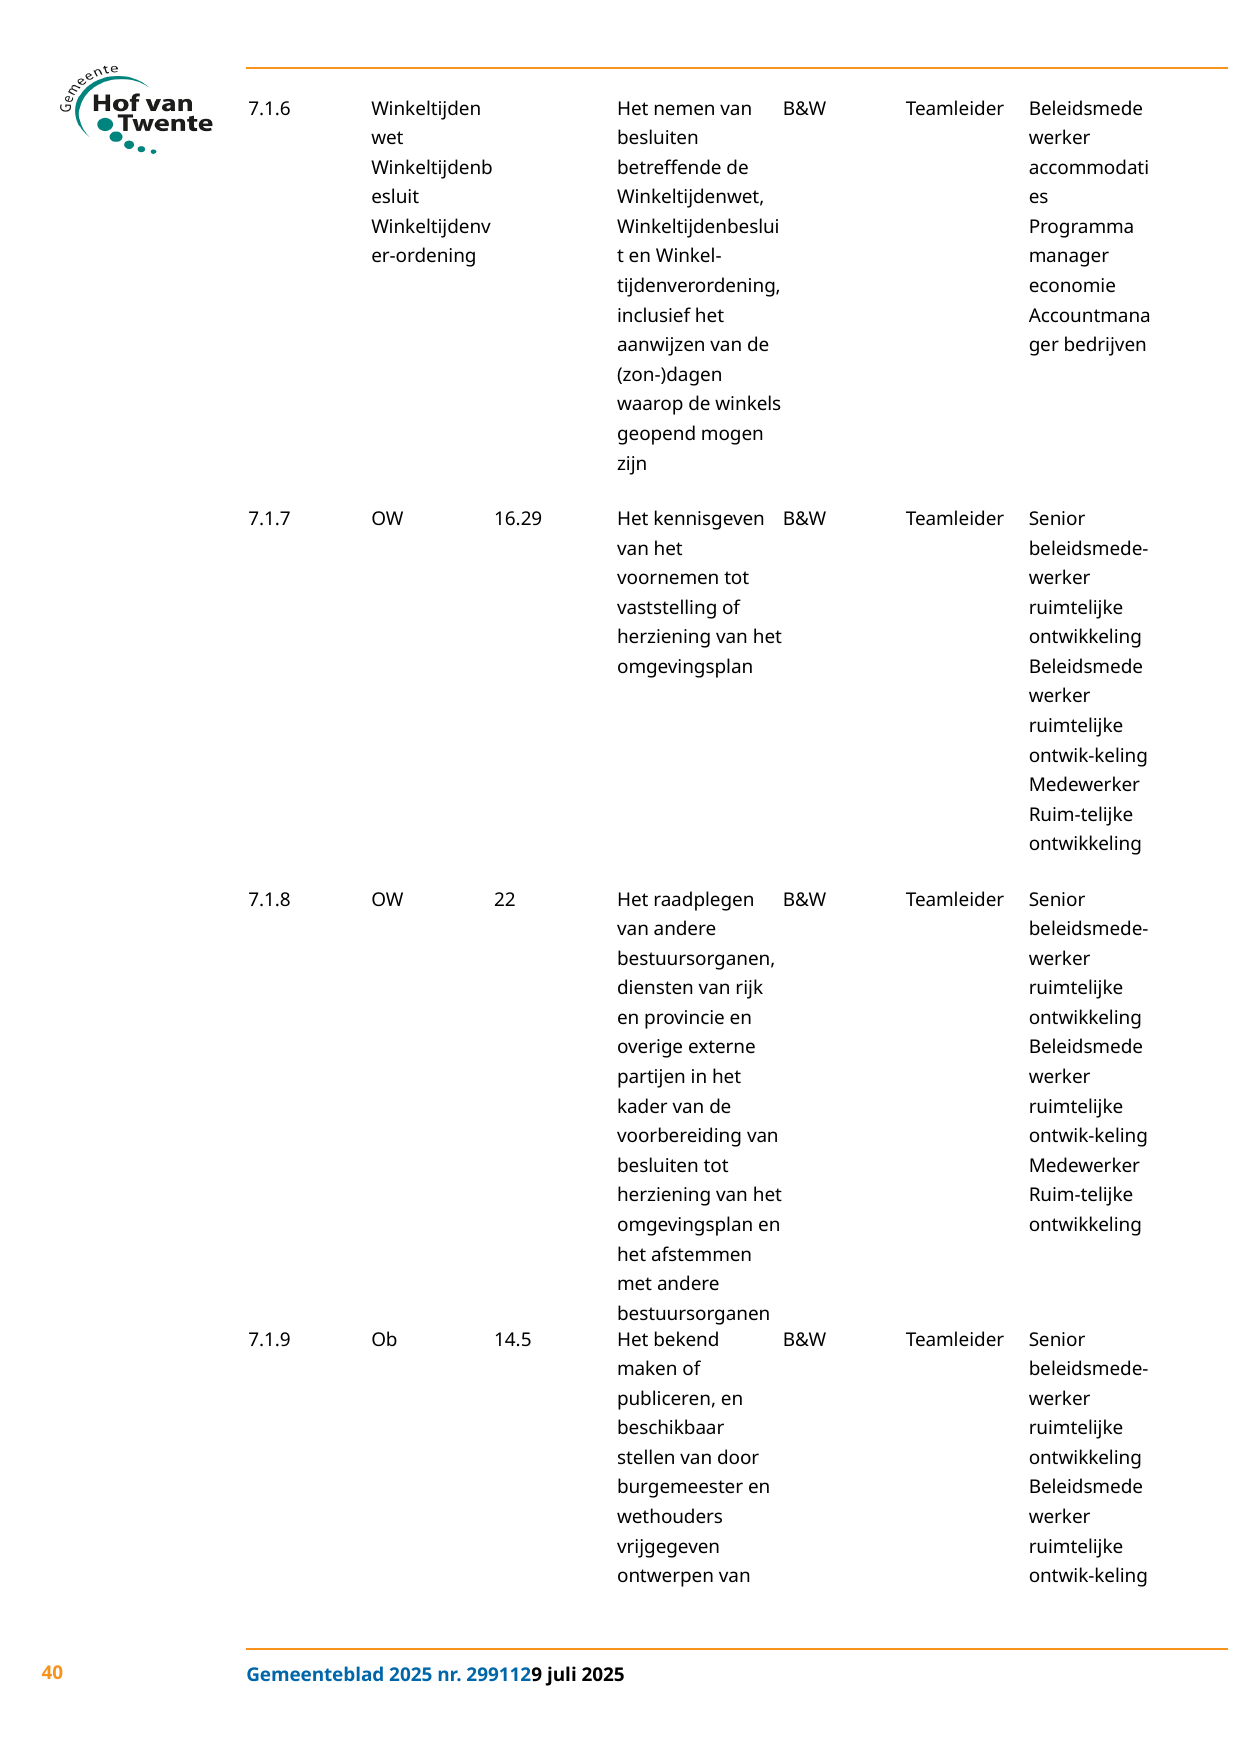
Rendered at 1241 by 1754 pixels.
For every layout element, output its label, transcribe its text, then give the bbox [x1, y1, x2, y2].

table_cell Teamleider [906, 886, 1028, 1326]
table_cell Het bekend maken of publiceren, en beschikbaar stellen van door burgemeester en wethouders vrijgegeven ontwerpen van [617, 1326, 783, 1588]
table_cell B&W [783, 886, 906, 1326]
table_cell Het nemen van besluiten betreffende de Winkeltijdenwet, Winkeltijdenbesluit en Winkel-tijdenverordening, inclusief het aanwijzen van de (zon-)dagen waarop de winkels geopend mogen zijn [617, 95, 783, 505]
table_cell 7.1.6 [248, 95, 371, 505]
table_cell Teamleider [906, 505, 1028, 886]
table_cell 7.1.7 [248, 505, 371, 886]
table_cell Teamleider [906, 95, 1028, 505]
table_cell Ob [371, 1326, 494, 1588]
table_cell 14.5 [494, 1326, 617, 1588]
table_cell Senior beleidsmede-werker ruimtelijke ontwikkeling Beleidsmedewerker ruimtelijke ontwik-keling [1029, 1326, 1152, 1588]
table_cell B&W [783, 505, 906, 886]
table_cell 7.1.9 [248, 1326, 371, 1588]
table_cell B&W [783, 95, 906, 505]
table_cell B&W [783, 1326, 906, 1588]
table_cell OW [371, 505, 494, 886]
table_cell OW [371, 886, 494, 1326]
table_cell 7.1.8 [248, 886, 371, 1326]
table_cell Het raadplegen van andere bestuursorganen, diensten van rijk en provincie en overige externe partijen in het kader van de voorbereiding van besluiten tot herziening van het omgevingsplan en het afstemmen met andere bestuursorganen [617, 886, 783, 1326]
table_cell Senior beleidsmede-werker ruimtelijke ontwikkeling Beleidsmedewerker ruimtelijke ontwik-keling Medewerker Ruim-telijke ontwikkeling [1029, 886, 1152, 1326]
table_cell Het kennisgeven van het voornemen tot vaststelling of herziening van het omgevingsplan [617, 505, 783, 886]
table_cell 22 [494, 886, 617, 1326]
table_cell 16.29 [494, 505, 617, 886]
table_cell Winkeltijdenwet Winkeltijdenbesluit Winkeltijdenver-ordening [371, 95, 494, 505]
table_cell [494, 95, 617, 505]
table_cell Senior beleidsmede-werker ruimtelijke ontwikkeling Beleidsmedewerker ruimtelijke ontwik-keling Medewerker Ruim-telijke ontwikkeling [1029, 505, 1152, 886]
table_cell Beleidsmedewerker accommodaties Programmamanager economie Accountmanager bedrijven [1029, 95, 1152, 505]
picture [41, 47, 231, 172]
table_cell Teamleider [906, 1326, 1028, 1588]
